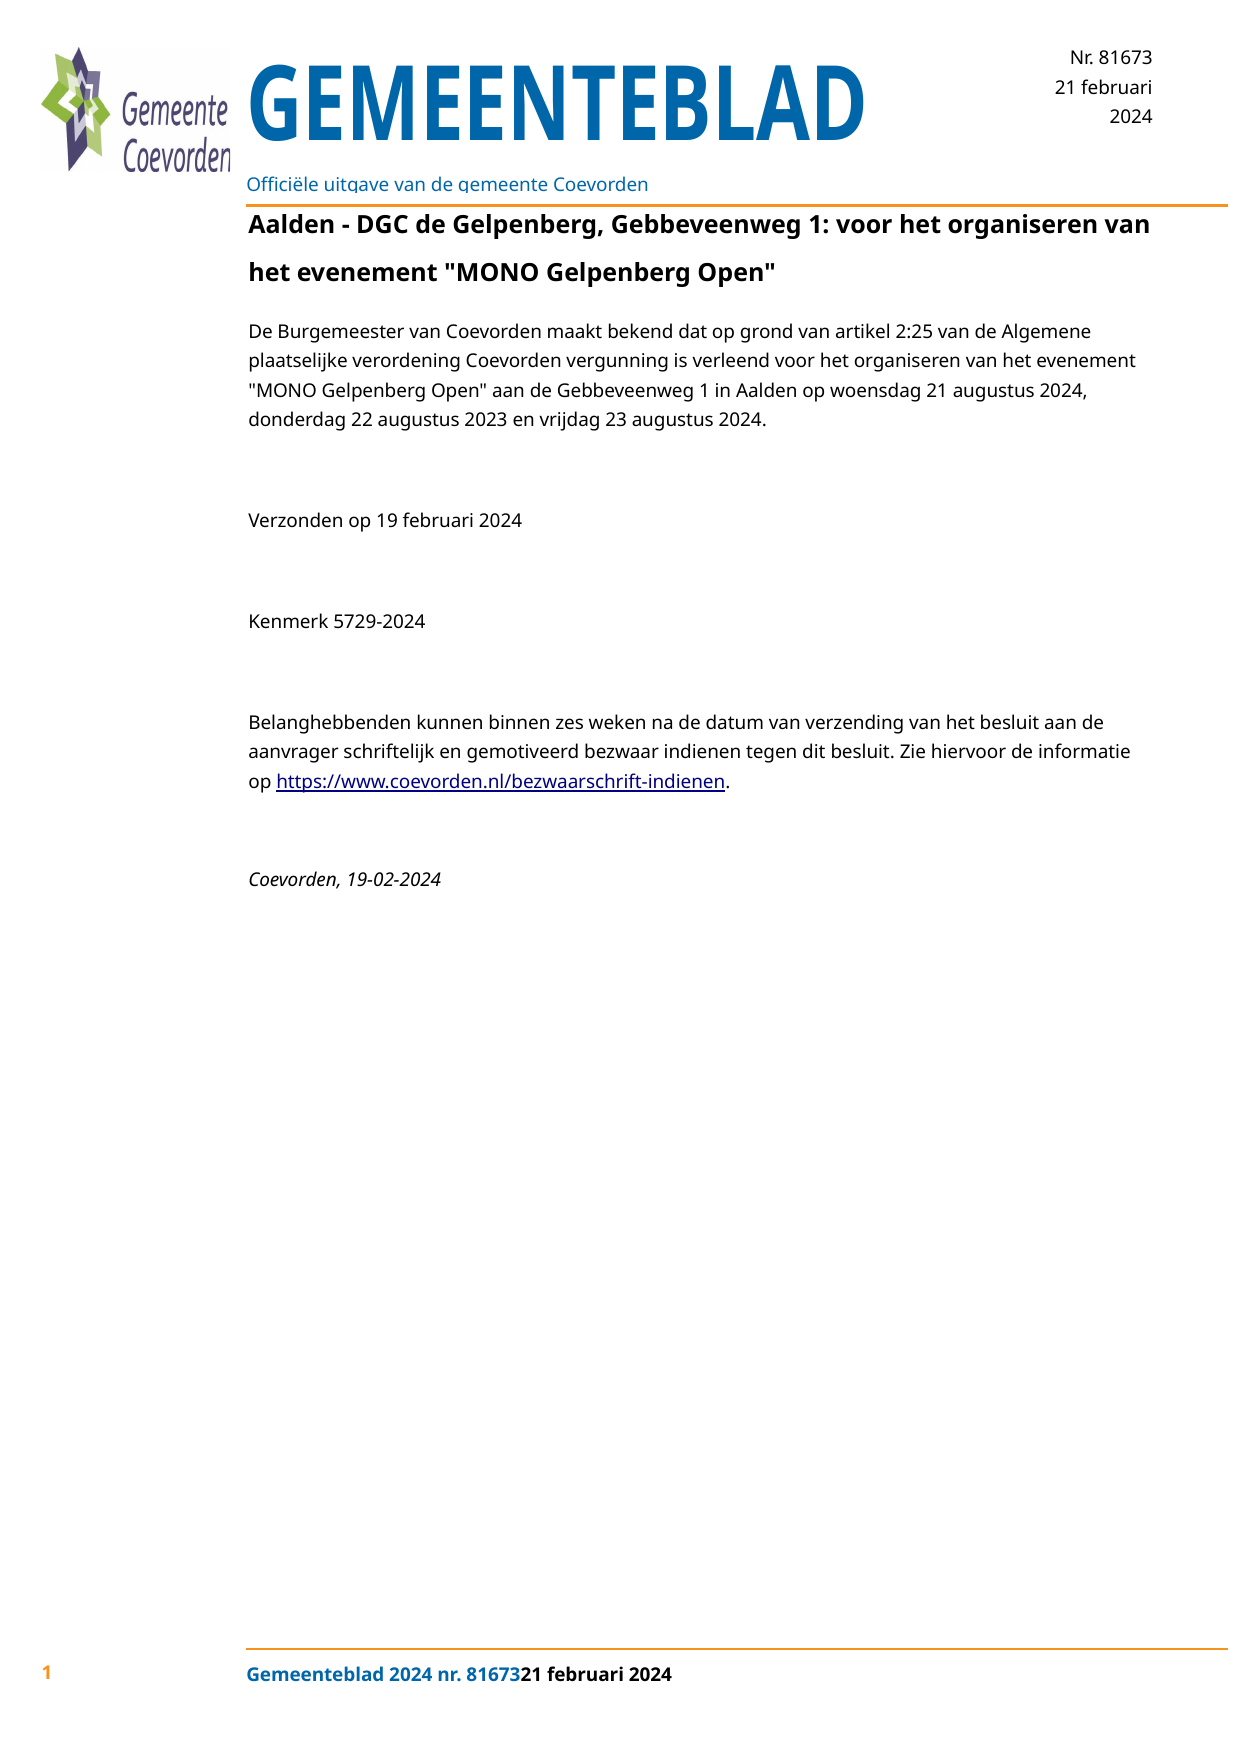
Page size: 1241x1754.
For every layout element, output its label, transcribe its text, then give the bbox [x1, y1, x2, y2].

text Kenmerk 5729-2024 [248, 608, 1152, 634]
text Aalden - DGC de Gelpenberg, Gebbeveenweg 1: voor het organiseren van het evenement "MONO Gelpenberg Open" [248, 207, 1152, 288]
text Verzonden op 19 februari 2024 [248, 507, 1152, 533]
text De Burgemeester van Coevorden maakt bekend dat op grond van artikel 2:25 van de Algemene plaatselijke verordening Coevorden vergunning is verleend voor het organiseren van het evenement "MONO Gelpenberg Open" aan de Gebbeveenweg 1 in Aalden op woensdag 21 augustus 2024, donderdag 22 augustus 2023 en vrijdag 23 augustus 2024. [248, 318, 1152, 432]
picture [41, 47, 231, 172]
text Coevorden, 19-02-2024 [248, 867, 1152, 892]
text Belanghebbenden kunnen binnen zes weken na de datum van verzending van het besluit aan de aanvrager schriftelijk en gemotiveerd bezwaar indienen tegen dit besluit. Zie hiervoor de informatie op https://www.coevorden.nl/bezwaarschrift-indienen. [248, 709, 1152, 794]
